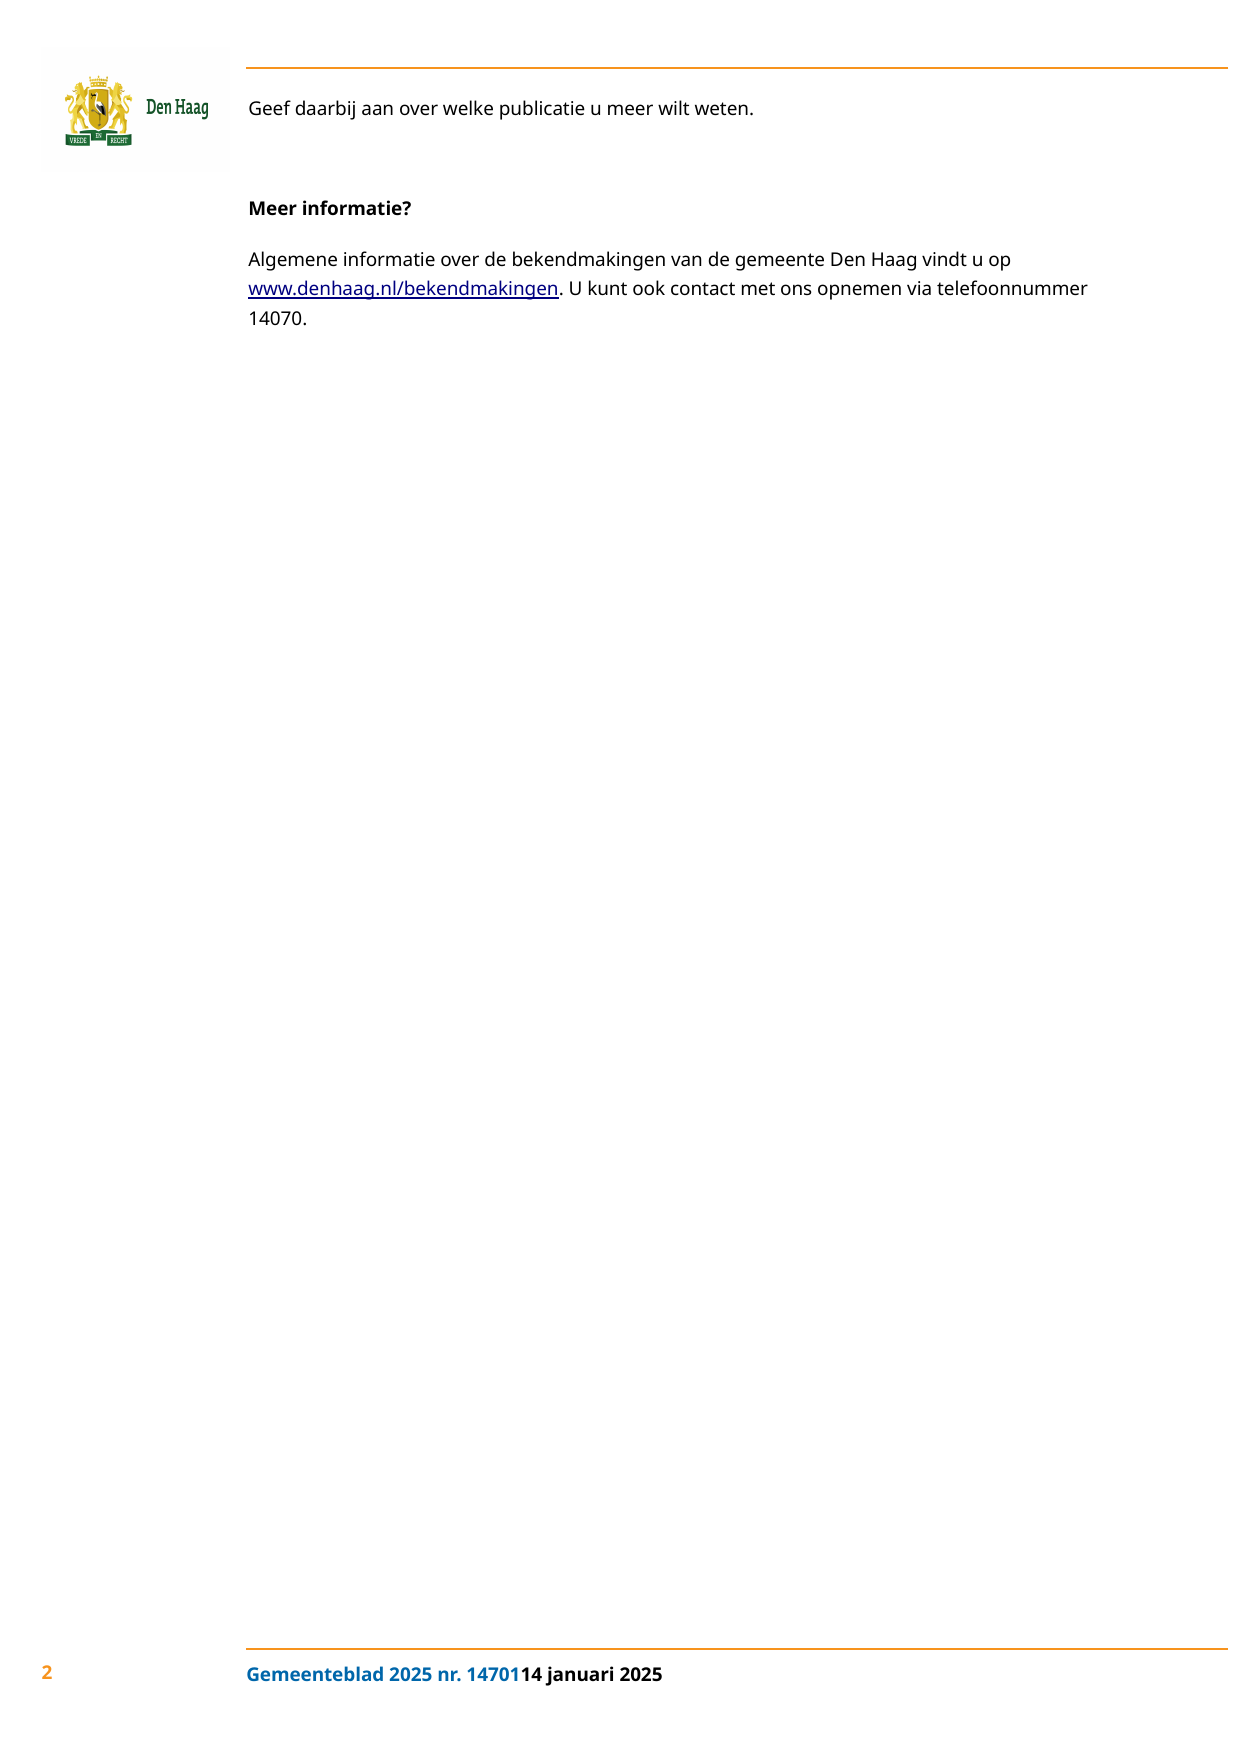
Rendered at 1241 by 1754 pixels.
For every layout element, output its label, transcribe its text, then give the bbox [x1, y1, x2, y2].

text Algemene informatie over de bekendmakingen van de gemeente Den Haag vindt u op www.denhaag.nl/bekendmakingen. U kunt ook contact met ons opnemen via telefoonnummer 14070. [248, 246, 1152, 331]
picture [41, 47, 231, 172]
text Meer informatie? [248, 196, 1152, 221]
text Geef daarbij aan over welke publicatie u meer wilt weten. [248, 95, 1152, 121]
